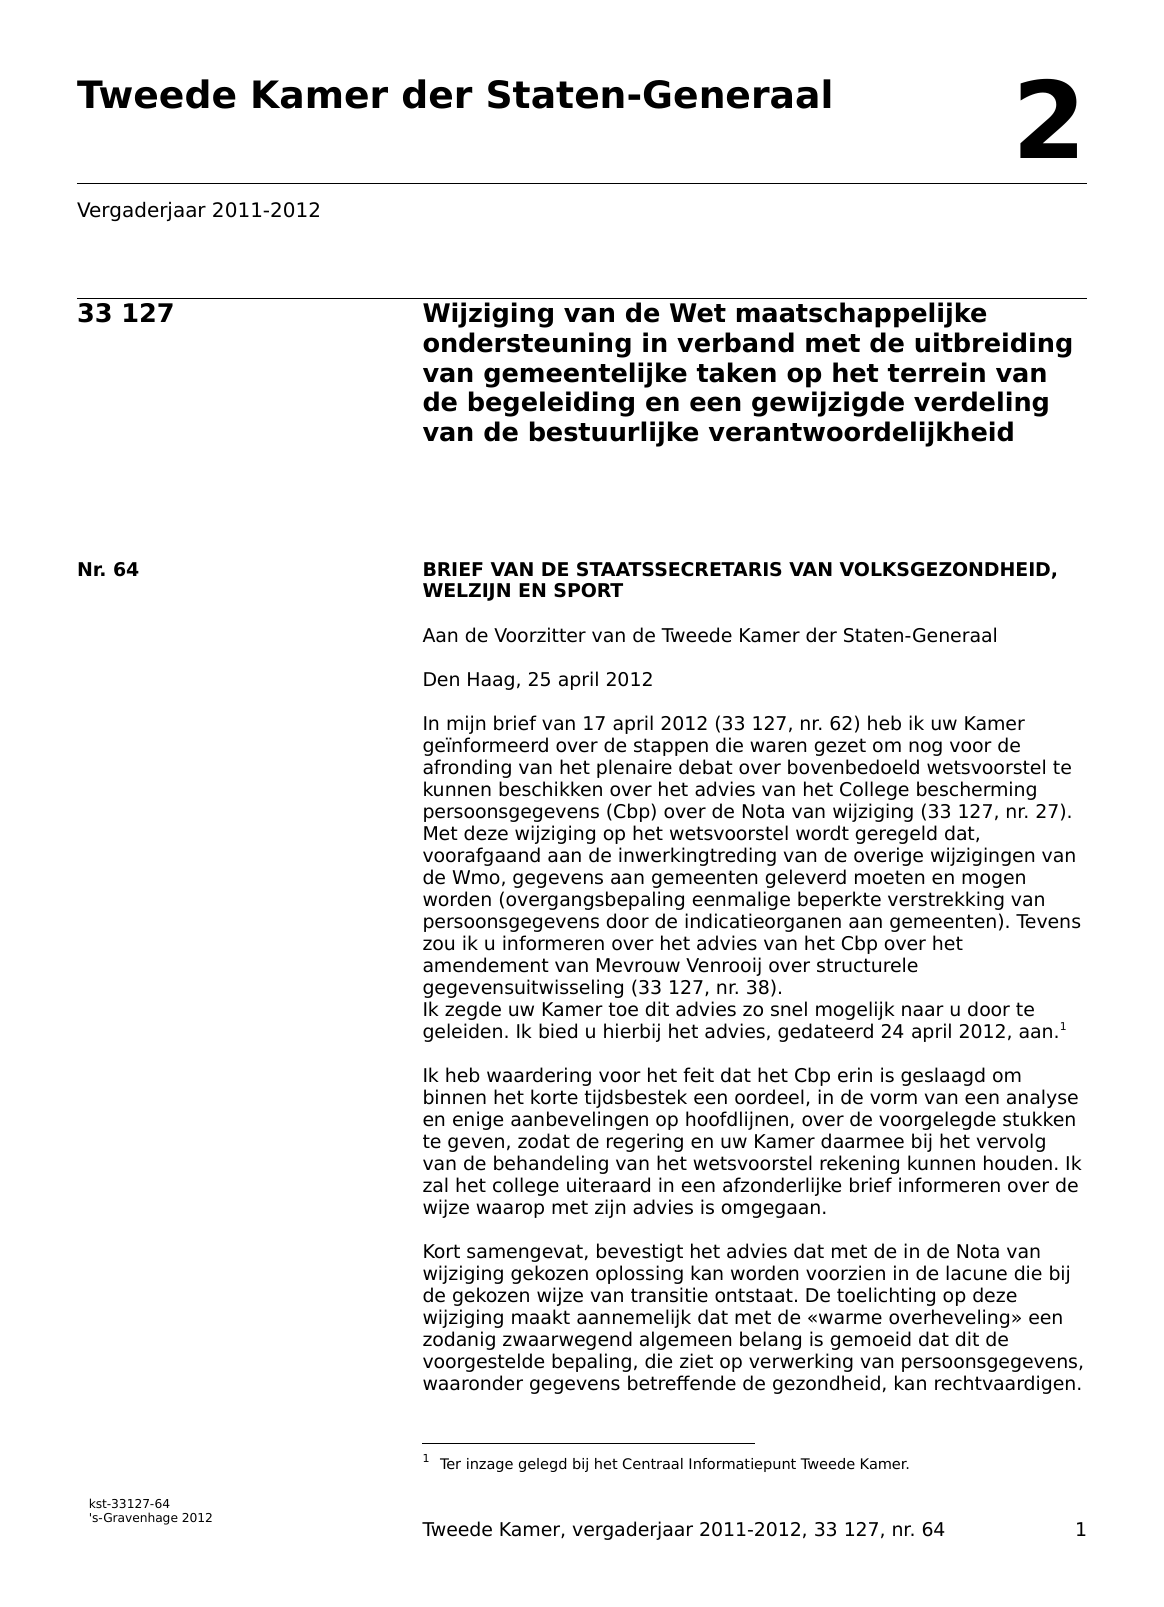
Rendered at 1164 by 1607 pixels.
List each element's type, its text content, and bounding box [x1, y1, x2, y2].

text Ik zegde uw Kamer toe dit advies zo snel mogelijk naar u door te geleiden. Ik bied u hierbij het advies, gedateerd 24 april 2012, aan. [422, 999, 1087, 1043]
text Kort samengevat, bevestigt het advies dat met de in de Nota van wijziging gekozen oplossing kan worden voorzien in de lacune die bij de gekozen wijze van transitie ontstaat. De toelichting op deze wijziging maakt aannemelijk dat met de «warme overheveling» een zodanig zwaarwegend algemeen belang is gemoeid dat dit de voorgestelde bepaling, die ziet op verwerking van persoonsgegevens, waaronder gegevens betreffende de gezondheid, kan rechtvaardigen. [422, 1241, 1087, 1395]
table_header 2 [886, 59, 1087, 183]
text Ik heb waardering voor het feit dat het Cbp erin is geslaagd om binnen het korte tijdsbestek een oordeel, in de vorm van een analyse en enige aanbevelingen op hoofdlijnen, over de voorgelegde stukken te geven, zodat de regering en uw Kamer daarmee bij het vervolg van de behandeling van het wetsvoorstel rekening kunnen houden. Ik zal het college uiteraard in een afzonderlijke brief informeren over de wijze waarop met zijn advies is omgegaan. [422, 1065, 1087, 1219]
text In mijn brief van 17 april 2012 (33 127, nr. 62) heb ik uw Kamer geïnformeerd over de stappen die waren gezet om nog voor de afronding van het plenaire debat over bovenbedoeld wetsvoorstel te kunnen beschikken over het advies van het College bescherming persoonsgegevens (Cbp) over de Nota van wijziging (33 127, nr. 27). Met deze wijziging op het wetsvoorstel wordt geregeld dat, voorafgaand aan de inwerkingtreding van de overige wijzigingen van de Wmo, gegevens aan gemeenten geleverd moeten en mogen worden (overgangsbepaling eenmalige beperkte verstrekking van persoonsgegevens door de indicatieorganen aan gemeenten). Tevens zou ik u informeren over het advies van het Cbp over het amendement van Mevrouw Venrooij over structurele gegevensuitwisseling (33 127, nr. 38). [422, 713, 1087, 999]
subtitle 33 127 Wijziging van de Wet maatschappelijke ondersteuning in verband met de uitbreiding van gemeentelijke taken op het terrein van de begeleiding en een gewijzigde verdeling van de bestuurlijke verantwoordelijkheid [77, 299, 1087, 447]
text Ter inzage gelegd bij het Centraal Informatiepunt Tweede Kamer. [422, 1452, 1087, 1474]
text kst-33127-64 [88, 1497, 323, 1511]
table_cell Vergaderjaar 2011-2012 [77, 184, 1087, 298]
text Den Haag, 25 april 2012 [422, 669, 1087, 691]
text Aan de Voorzitter van de Tweede Kamer der Staten-Generaal [422, 624, 1087, 647]
text 's-Gravenhage 2012 [88, 1511, 323, 1525]
subtitle Nr. 64 BRIEF VAN DE STAATSSECRETARIS VAN VOLKSGEZONDHEID, WELZIJN EN SPORT [77, 558, 1087, 602]
table_header Tweede Kamer der Staten-Generaal [77, 59, 886, 183]
